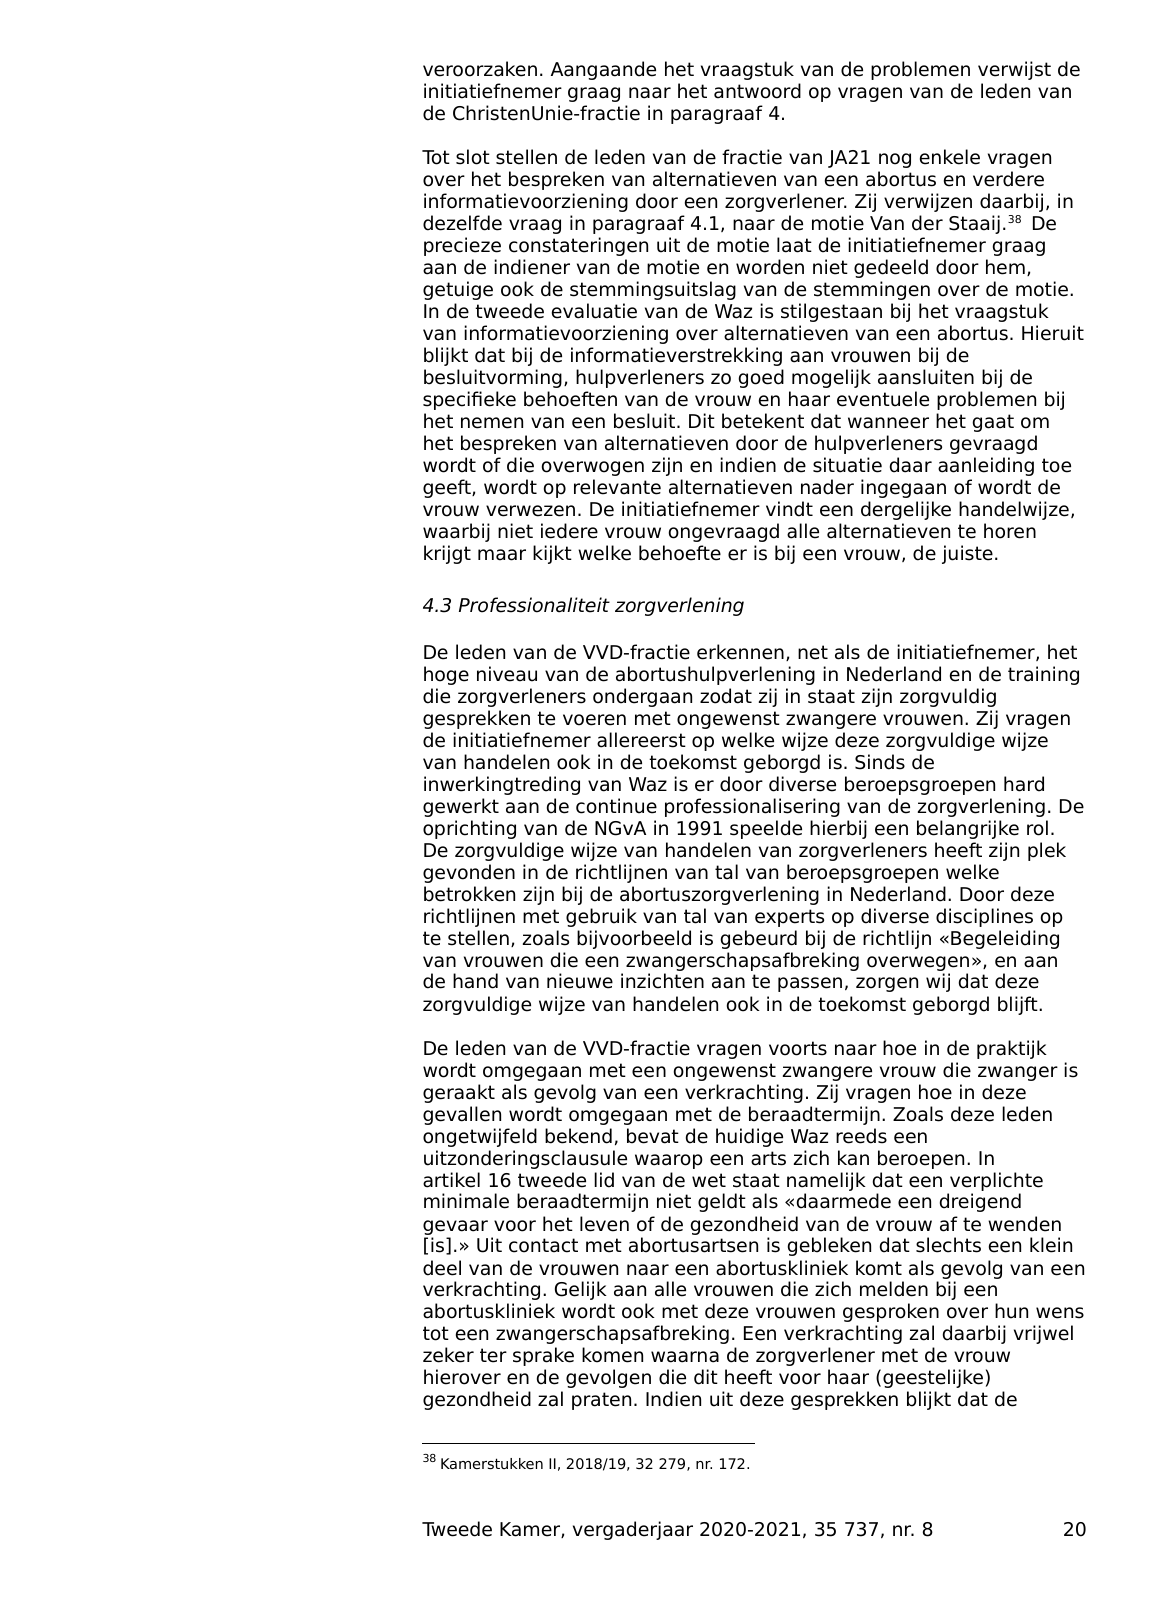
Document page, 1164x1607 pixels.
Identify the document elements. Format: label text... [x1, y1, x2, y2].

text Kamerstukken II, 2018/19, 32 279, nr. 172. [422, 1452, 1087, 1474]
text Tot slot stellen de leden van de fractie van JA21 nog enkele vragen over het bespreken van alternatieven van een abortus en verdere informatievoorziening door een zorgverlener. Zij verwijzen daarbij, in dezelfde vraag in paragraaf 4.1, naar de motie Van der Staaij. De precieze constateringen uit de motie laat de initiatiefnemer graag aan de indiener van de motie en worden niet gedeeld door hem, getuige ook de stemmingsuitslag van de stemmingen over de motie. In de tweede evaluatie van de Waz is stilgestaan bij het vraagstuk van informatievoorziening over alternatieven van een abortus. Hieruit blijkt dat bij de informatieverstrekking aan vrouwen bij de besluitvorming, hulpverleners zo goed mogelijk aansluiten bij de specifieke behoeften van de vrouw en haar eventuele problemen bij het nemen van een besluit. Dit betekent dat wanneer het gaat om het bespreken van alternatieven door de hulpverleners gevraagd wordt of die overwogen zijn en indien de situatie daar aanleiding toe geeft, wordt op relevante alternatieven nader ingegaan of wordt de vrouw verwezen. De initiatiefnemer vindt een dergelijke handelwijze, waarbij niet iedere vrouw ongevraagd alle alternatieven te horen krijgt maar kijkt welke behoefte er is bij een vrouw, de juiste. [422, 147, 1087, 565]
text veroorzaken. Aangaande het vraagstuk van de problemen verwijst de initiatiefnemer graag naar het antwoord op vragen van de leden van de ChristenUnie-fractie in paragraaf 4. [422, 59, 1087, 125]
text De leden van de VVD-fractie erkennen, net als de initiatiefnemer, het hoge niveau van de abortushulpverlening in Nederland en de training die zorgverleners ondergaan zodat zij in staat zijn zorgvuldig gesprekken te voeren met ongewenst zwangere vrouwen. Zij vragen de initiatiefnemer allereerst op welke wijze deze zorgvuldige wijze van handelen ook in de toekomst geborgd is. Sinds de inwerkingtreding van Waz is er door diverse beroepsgroepen hard gewerkt aan de continue professionalisering van de zorgverlening. De oprichting van de NGvA in 1991 speelde hierbij een belangrijke rol. De zorgvuldige wijze van handelen van zorgverleners heeft zijn plek gevonden in de richtlijnen van tal van beroepsgroepen welke betrokken zijn bij de abortuszorgverlening in Nederland. Door deze richtlijnen met gebruik van tal van experts op diverse disciplines op te stellen, zoals bijvoorbeeld is gebeurd bij de richtlijn «Begeleiding van vrouwen die een zwangerschapsafbreking overwegen», en aan de hand van nieuwe inzichten aan te passen, zorgen wij dat deze zorgvuldige wijze van handelen ook in de toekomst geborgd blijft. [422, 642, 1087, 1015]
text De leden van de VVD-fractie vragen voorts naar hoe in de praktijk wordt omgegaan met een ongewenst zwangere vrouw die zwanger is geraakt als gevolg van een verkrachting. Zij vragen hoe in deze gevallen wordt omgegaan met de beraadtermijn. Zoals deze leden ongetwijfeld bekend, bevat de huidige Waz reeds een uitzonderingsclausule waarop een arts zich kan beroepen. In artikel 16 tweede lid van de wet staat namelijk dat een verplichte minimale beraadtermijn niet geldt als «daarmede een dreigend gevaar voor het leven of de gezondheid van de vrouw af te wenden [is].» Uit contact met abortusartsen is gebleken dat slechts een klein deel van de vrouwen naar een abortuskliniek komt als gevolg van een verkrachting. Gelijk aan alle vrouwen die zich melden bij een abortuskliniek wordt ook met deze vrouwen gesproken over hun wens tot een zwangerschapsafbreking. Een verkrachting zal daarbij vrijwel zeker ter sprake komen waarna de zorgverlener met de vrouw hierover en de gevolgen die dit heeft voor haar (geestelijke) gezondheid zal praten. Indien uit deze gesprekken blijkt dat de [422, 1038, 1087, 1411]
subtitle 4.3 Professionaliteit zorgverlening [422, 595, 1087, 617]
